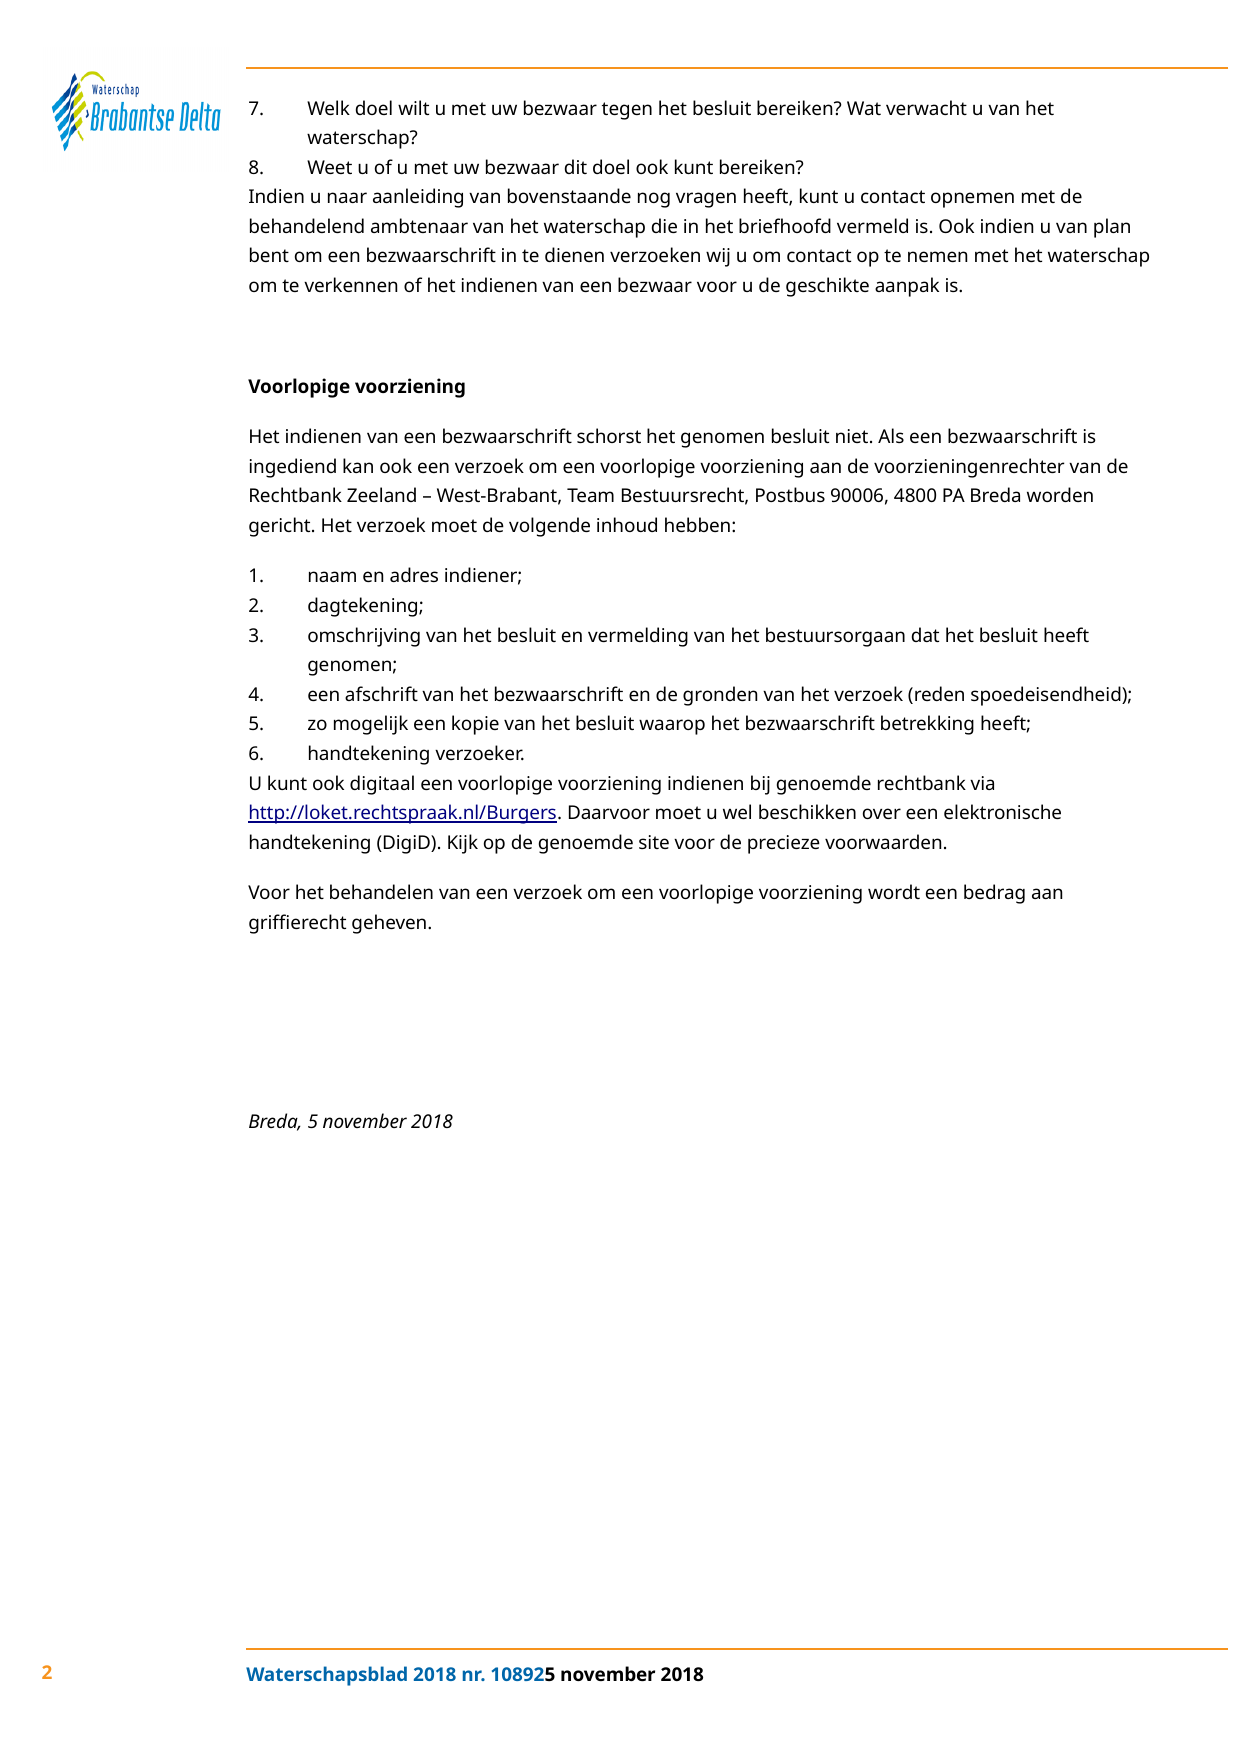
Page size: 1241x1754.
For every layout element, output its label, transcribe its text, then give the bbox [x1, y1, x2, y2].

list Weet u of u met uw bezwaar dit doel ook kunt bereiken? [248, 154, 1152, 180]
list omschrijving van het besluit en vermelding van het bestuursorgaan dat het besluit heeft genomen; [248, 622, 1152, 677]
text Voor het behandelen van een verzoek om een voorlopige voorziening wordt een bedrag aan griffierecht geheven. [248, 879, 1152, 935]
list een afschrift van het bezwaarschrift en de gronden van het verzoek (reden spoedeisendheid); [248, 681, 1152, 707]
list Welk doel wilt u met uw bezwaar tegen het besluit bereiken? Wat verwacht u van het waterschap? [248, 95, 1152, 150]
text Het indienen van een bezwaarschrift schorst het genomen besluit niet. Als een bezwaarschrift is ingediend kan ook een verzoek om een voorlopige voorziening aan de voorzieningenrechter van de Rechtbank Zeeland – West-Brabant, Team Bestuursrecht, Postbus 90006, 4800 PA Breda worden gericht. Het verzoek moet de volgende inhoud hebben: [248, 423, 1152, 538]
text U kunt ook digitaal een voorlopige voorziening indienen bij genoemde rechtbank via http://loket.rechtspraak.nl/Burgers. Daarvoor moet u wel beschikken over een elektronische handtekening (DigiD). Kijk op de genoemde site voor de precieze voorwaarden. [248, 770, 1152, 855]
list naam en adres indiener; [248, 563, 1152, 588]
list dagtekening; [248, 592, 1152, 618]
text Breda, 5 november 2018 [248, 1108, 1152, 1134]
list handtekening verzoeker. [248, 740, 1152, 766]
text Voorlopige voorziening [248, 373, 1152, 399]
picture [41, 47, 231, 172]
list zo mogelijk een kopie van het besluit waarop het bezwaarschrift betrekking heeft; [248, 711, 1152, 736]
text Indien u naar aanleiding van bovenstaande nog vragen heeft, kunt u contact opnemen met de behandelend ambtenaar van het waterschap die in het briefhoofd vermeld is. Ook indien u van plan bent om een bezwaarschrift in te dienen verzoeken wij u om contact op te nemen met het waterschap om te verkennen of het indienen van een bezwaar voor u de geschikte aanpak is. [248, 183, 1152, 298]
